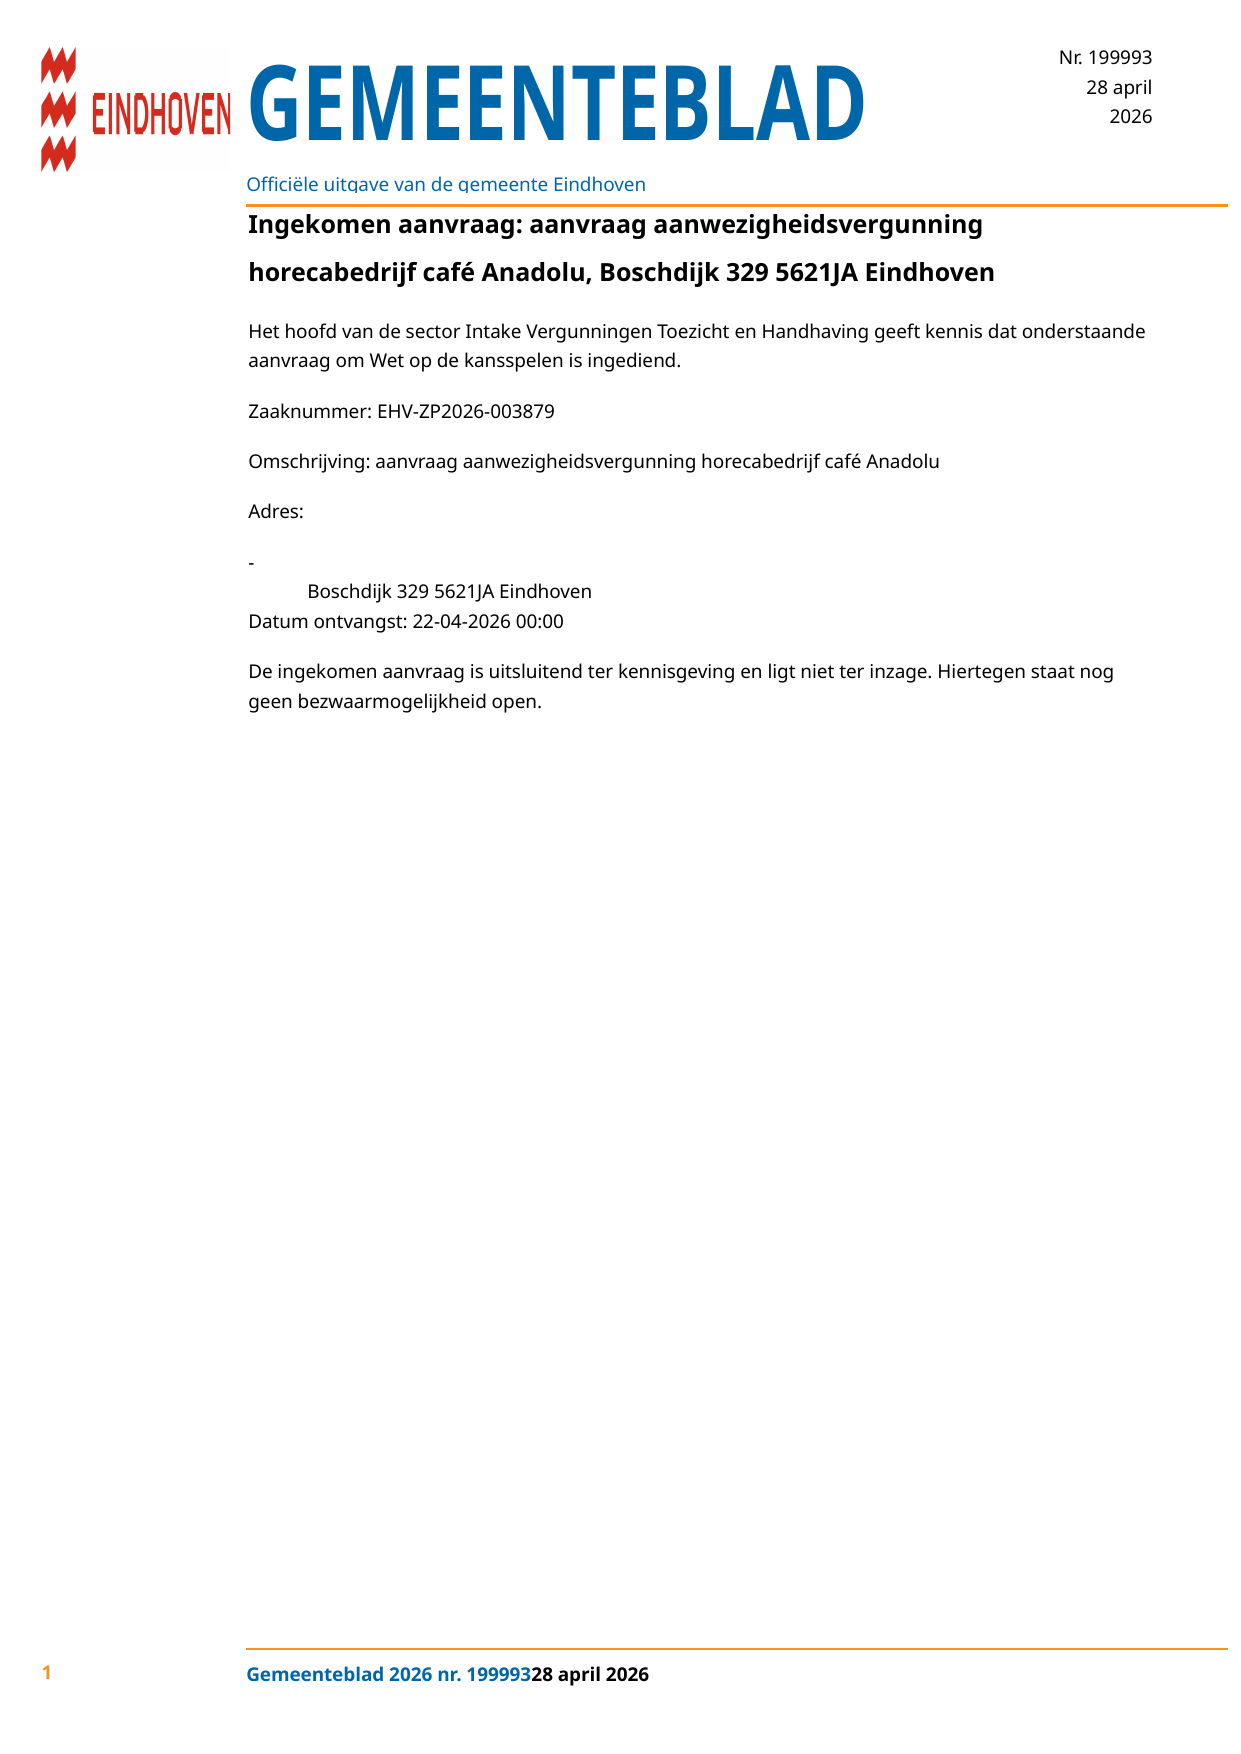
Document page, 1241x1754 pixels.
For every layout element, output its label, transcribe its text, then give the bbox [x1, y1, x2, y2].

text Zaaknummer: EHV-ZP2026-003879 [248, 398, 1152, 424]
text Het hoofd van de sector Intake Vergunningen Toezicht en Handhaving geeft kennis dat onderstaande aanvraag om Wet op de kansspelen is ingediend. [248, 318, 1152, 373]
text De ingekomen aanvraag is uitsluitend ter kennisgeving en ligt niet ter inzage. Hiertegen staat nog geen bezwaarmogelijkheid open. [248, 659, 1152, 714]
text Ingekomen aanvraag: aanvraag aanwezigheidsvergunning horecabedrijf café Anadolu, Boschdijk 329 5621JA Eindhoven [248, 207, 1152, 288]
picture [41, 47, 231, 172]
text Adres: [248, 499, 1152, 524]
list Boschdijk 329 5621JA Eindhoven [248, 579, 1152, 604]
text Omschrijving: aanvraag aanwezigheidsvergunning horecabedrijf café Anadolu [248, 448, 1152, 474]
text Datum ontvangst: 22-04-2026 00:00 [248, 608, 1152, 634]
